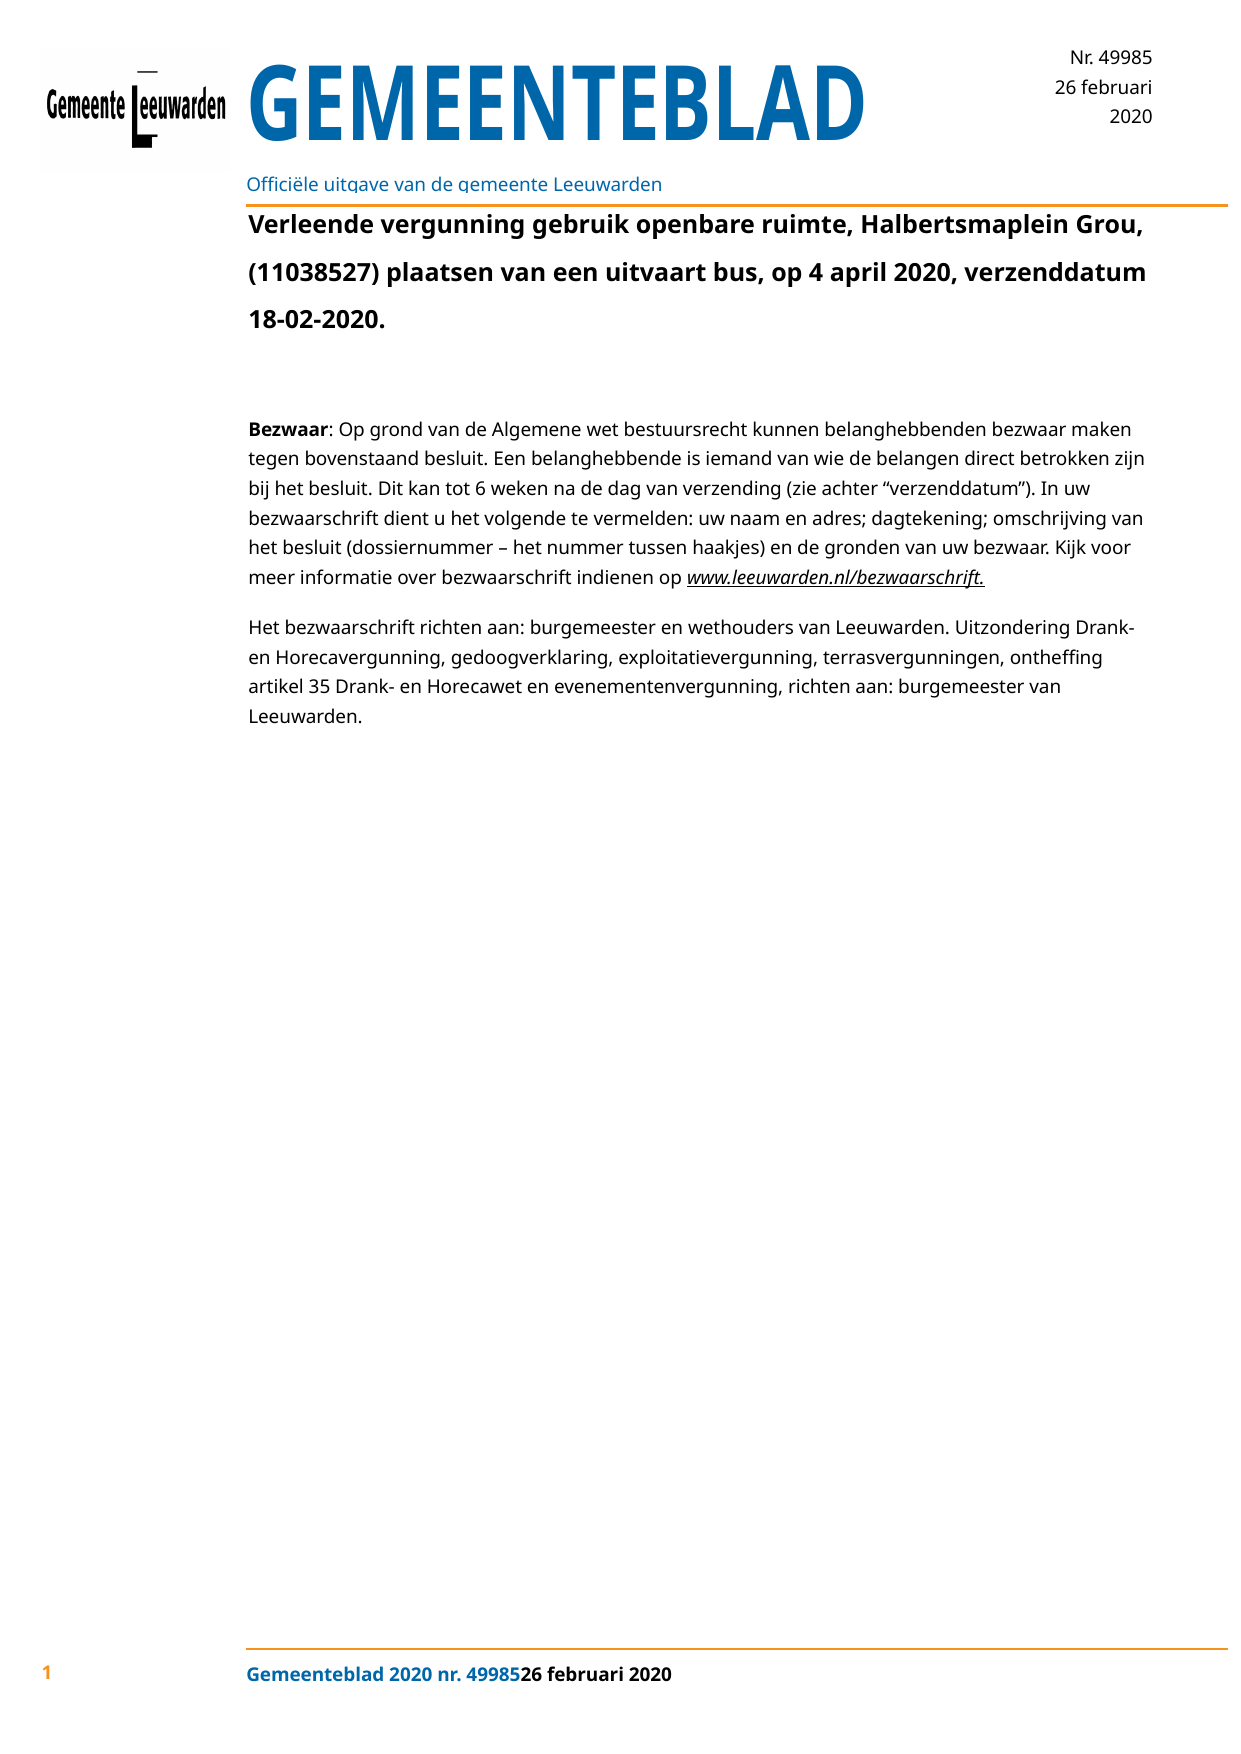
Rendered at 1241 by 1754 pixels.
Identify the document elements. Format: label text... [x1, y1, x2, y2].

text Het bezwaarschrift richten aan: burgemeester en wethouders van Leeuwarden. Uitzondering Drank- en Horecavergunning, gedoogverklaring, exploitatievergunning, terrasvergunningen, ontheffing artikel 35 Drank- en Horecawet en evenementenvergunning, richten aan: burgemeester van Leeuwarden. [248, 614, 1152, 729]
picture [41, 47, 231, 172]
text Bezwaar: Op grond van de Algemene wet bestuursrecht kunnen belanghebbenden bezwaar maken tegen bovenstaand besluit. Een belanghebbende is iemand van wie de belangen direct betrokken zijn bij het besluit. Dit kan tot 6 weken na de dag van verzending (zie achter “verzenddatum”). In uw bezwaarschrift dient u het volgende te vermelden: uw naam en adres; dagtekening; omschrijving van het besluit (dossiernummer – het nummer tussen haakjes) en de gronden van uw bezwaar. Kijk voor meer informatie over bezwaarschrift indienen op www.leeuwarden.nl/bezwaarschrift. [248, 416, 1152, 589]
text Verleende vergunning gebruik openbare ruimte, Halbertsmaplein Grou, (11038527) plaatsen van een uitvaart bus, op 4 april 2020, verzenddatum 18-02-2020. [248, 207, 1152, 336]
